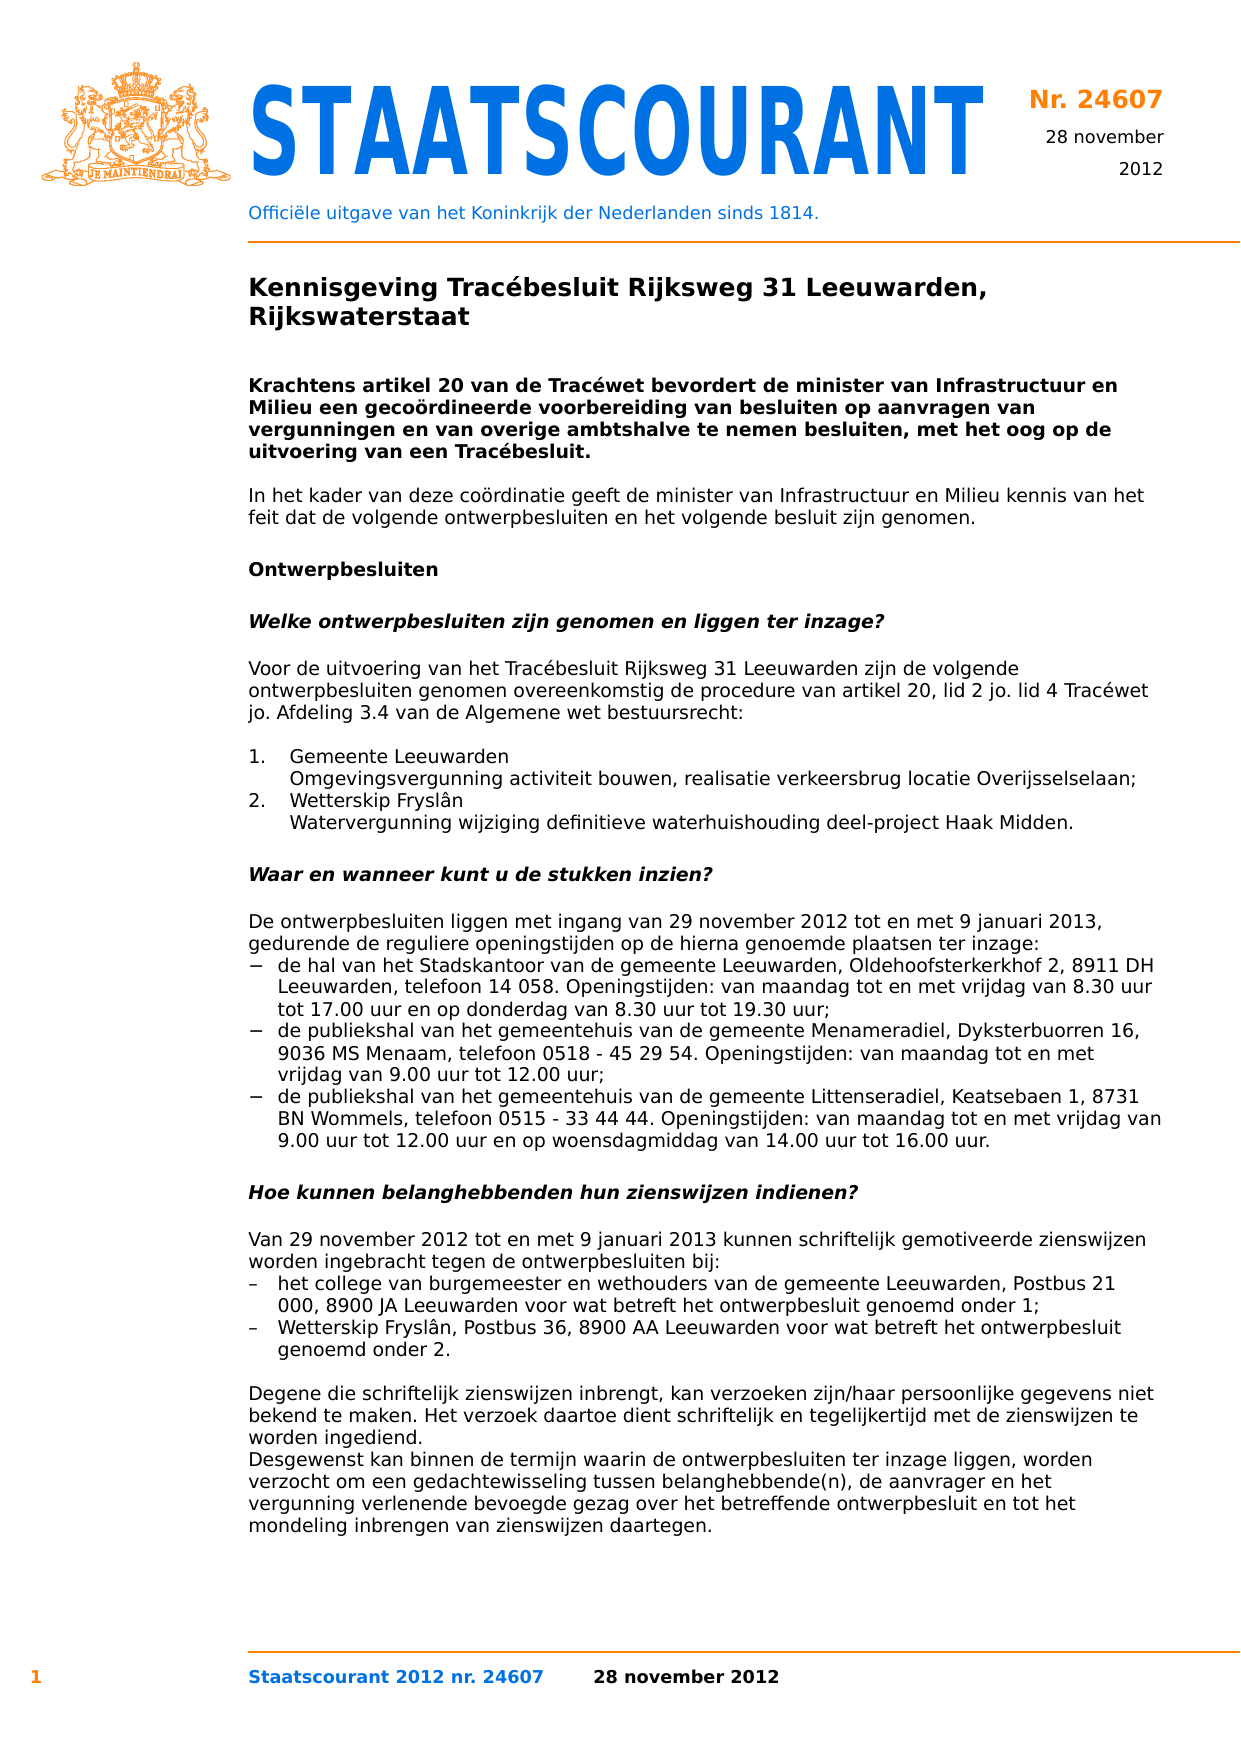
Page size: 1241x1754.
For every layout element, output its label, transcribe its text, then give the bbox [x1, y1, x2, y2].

subtitle Welke ontwerpbesluiten zijn genomen en liggen ter inzage? [248, 611, 1163, 633]
table_header [25, 62, 248, 241]
table_cell 2012 [998, 153, 1240, 203]
text Watervergunning wijziging definitieve waterhuishouding deel-project Haak Midden. [289, 812, 1163, 833]
text − de hal van het Stadskantoor van de gemeente Leeuwarden, Oldehoofsterkerkhof 2, 8911 DH Leeuwarden, telefoon 14 058. Openingstijden: van maandag tot en met vrijdag van 8.30 uur tot 17.00 uur en op donderdag van 8.30 uur tot 19.30 uur; [248, 954, 1163, 1020]
text 1. Gemeente Leeuwarden [248, 746, 1163, 768]
subtitle Hoe kunnen belanghebbenden hun zienswijzen indienen? [248, 1182, 1163, 1204]
text 2. Wetterskip Fryslân [248, 789, 1163, 812]
subtitle Ontwerpbesluiten [248, 559, 1163, 581]
text Omgevingsvergunning activiteit bouwen, realisatie verkeersbrug locatie Overijsselselaan; [289, 768, 1163, 789]
text Desgewenst kan binnen de termijn waarin de ontwerpbesluiten ter inzage liggen, worden verzocht om een gedachtewisseling tussen belanghebbende(n), de aanvrager en het vergunning verlenende bevoegde gezag over het betreffende ontwerpbesluit en tot het mondeling inbrengen van zienswijzen daartegen. [248, 1449, 1163, 1537]
picture [41, 62, 231, 186]
text In het kader van deze coördinatie geeft de minister van Infrastructuur en Milieu kennis van het feit dat de volgende ontwerpbesluiten en het volgende besluit zijn genomen. [248, 485, 1163, 529]
text Degene die schriftelijk zienswijzen inbrengt, kan verzoeken zijn/haar persoonlijke gegevens niet bekend te maken. Het verzoek daartoe dient schriftelijk en tegelijkertijd met de zienswijzen te worden ingediend. [248, 1383, 1163, 1449]
table_header Nr. 24607 [998, 62, 1240, 121]
subtitle Waar en wanneer kunt u de stukken inzien? [248, 863, 1163, 886]
subtitle Kennisgeving Tracébesluit Rijksweg 31 Leeuwarden, Rijkswaterstaat [248, 273, 1163, 331]
text Voor de uitvoering van het Tracébesluit Rijksweg 31 Leeuwarden zijn de volgende ontwerpbesluiten genomen overeenkomstig de procedure van artikel 20, lid 2 jo. lid 4 Tracéwet jo. Afdeling 3.4 van de Algemene wet bestuursrecht: [248, 658, 1163, 724]
table_cell Officiële uitgave van het Koninkrijk der Nederlanden sinds 1814. [248, 203, 1240, 241]
text De ontwerpbesluiten liggen met ingang van 29 november 2012 tot en met 9 januari 2013, gedurende de reguliere openingstijden op de hierna genoemde plaatsen ter inzage: [248, 911, 1163, 954]
table_cell 28 november [998, 121, 1240, 153]
text – Wetterskip Fryslân, Postbus 36, 8900 AA Leeuwarden voor wat betreft het ontwerpbesluit genoemd onder 2. [248, 1317, 1163, 1361]
text – het college van burgemeester en wethouders van de gemeente Leeuwarden, Postbus 21 000, 8900 JA Leeuwarden voor wat betreft het ontwerpbesluit genoemd onder 1; [248, 1273, 1163, 1317]
text Krachtens artikel 20 van de Tracéwet bevordert de minister van Infrastructuur en Milieu een gecoördineerde voorbereiding van besluiten op aanvragen van vergunningen en van overige ambtshalve te nemen besluiten, met het oog op de uitvoering van een Tracébesluit. [248, 375, 1163, 463]
table_header STAATSCOURANT [248, 62, 998, 203]
text Van 29 november 2012 tot en met 9 januari 2013 kunnen schriftelijk gemotiveerde zienswijzen worden ingebracht tegen de ontwerpbesluiten bij: [248, 1229, 1163, 1273]
text − de publiekshal van het gemeentehuis van de gemeente Menameradiel, Dyksterbuorren 16, 9036 MS Menaam, telefoon 0518 - 45 29 54. Openingstijden: van maandag tot en met vrijdag van 9.00 uur tot 12.00 uur; [248, 1020, 1163, 1086]
text − de publiekshal van het gemeentehuis van de gemeente Littenseradiel, Keatsebaen 1, 8731 BN Wommels, telefoon 0515 - 33 44 44. Openingstijden: van maandag tot en met vrijdag van 9.00 uur tot 12.00 uur en op woensdagmiddag van 14.00 uur tot 16.00 uur. [248, 1086, 1163, 1152]
